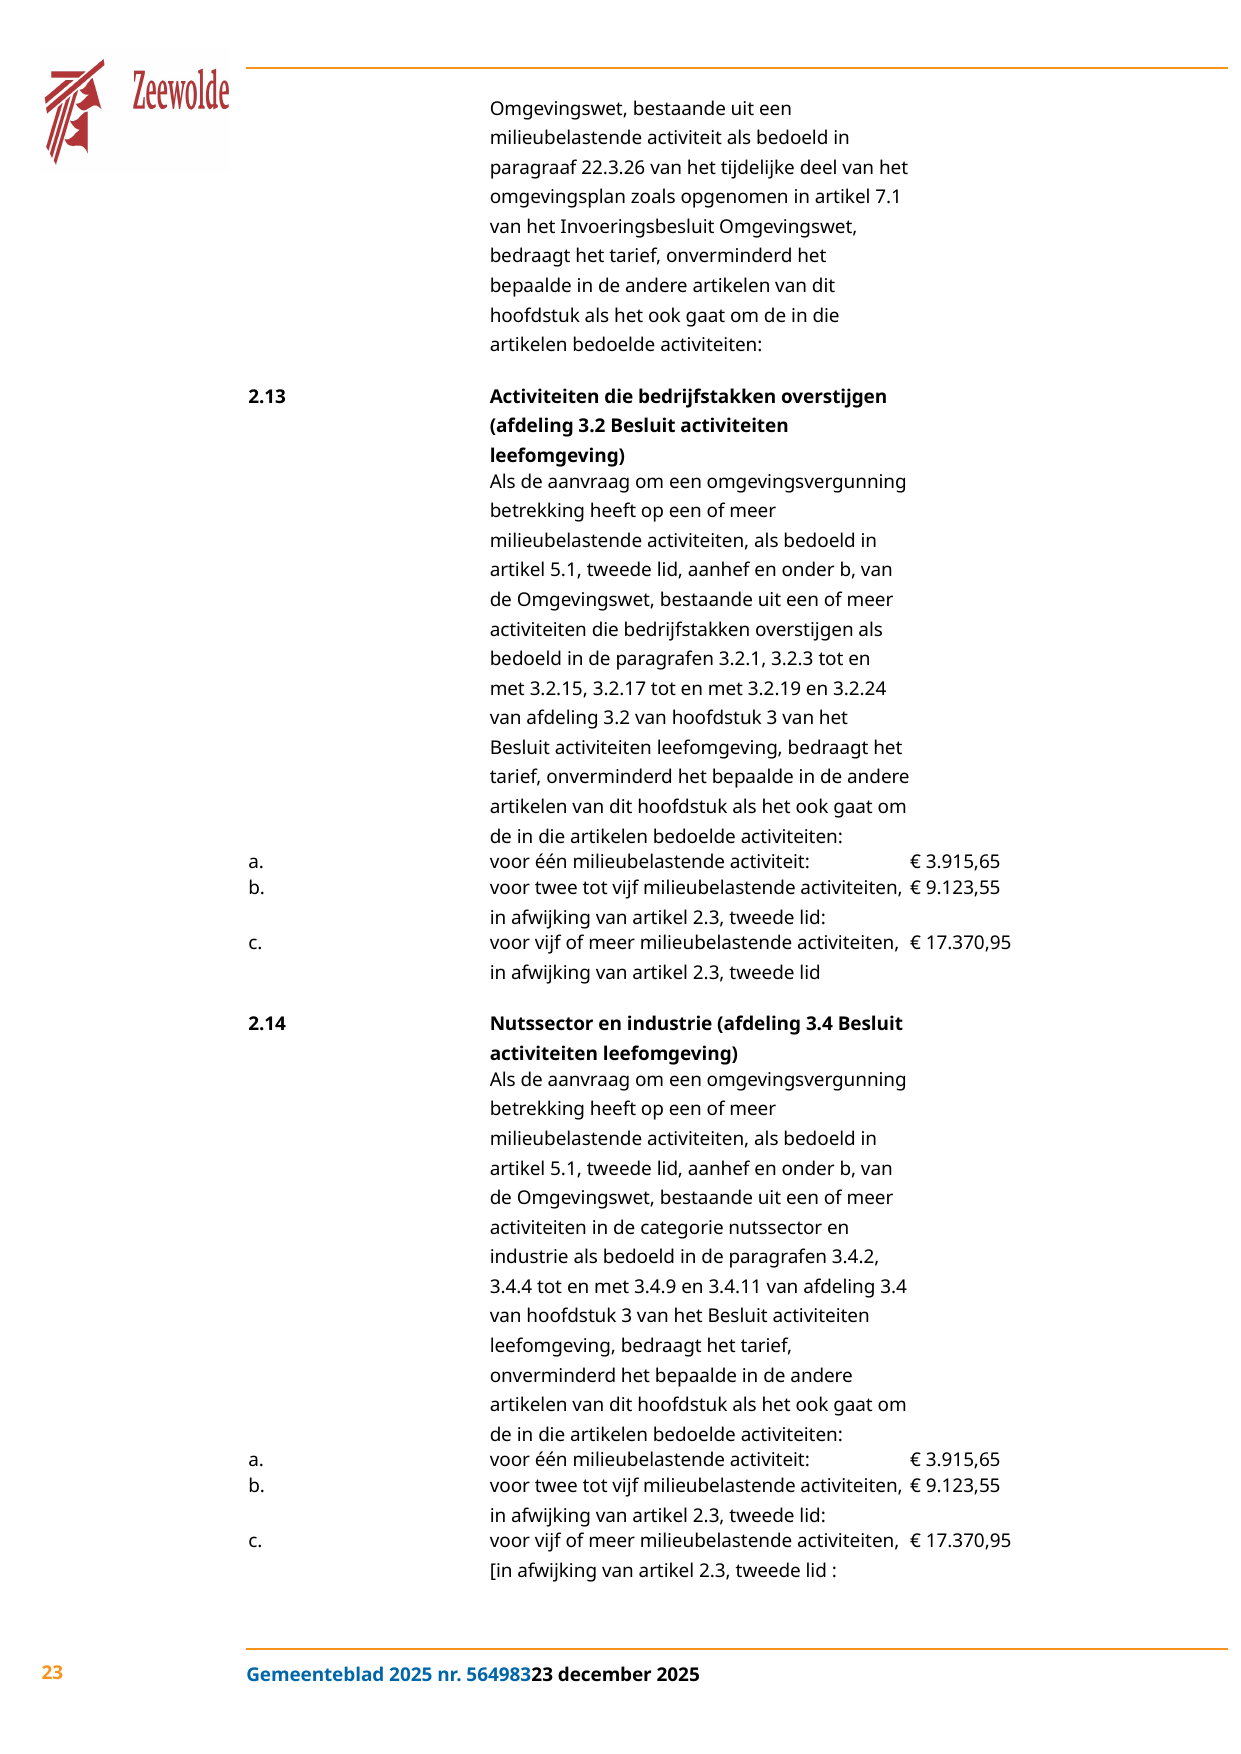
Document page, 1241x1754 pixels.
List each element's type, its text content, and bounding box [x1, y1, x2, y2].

table_cell [910, 468, 1152, 848]
table_cell [248, 468, 489, 848]
picture [41, 47, 231, 172]
table_cell voor twee tot vijf milieubelastende activiteiten, in afwijking van artikel 2.3, tweede lid: [490, 874, 910, 929]
table_cell € 3.915,65 [910, 849, 1152, 874]
table_cell € 17.370,95 [910, 930, 1152, 985]
table_cell c. [248, 930, 489, 985]
table_cell Activiteiten die bedrijfstakken overstijgen (afdeling 3.2 Besluit activiteiten leefomgeving) [490, 383, 910, 468]
table_cell b. [248, 1473, 489, 1528]
table_cell [248, 985, 489, 1011]
table_cell voor twee tot vijf milieubelastende activiteiten, in afwijking van artikel 2.3, tweede lid: [490, 1473, 910, 1528]
table_cell € 17.370,95 [910, 1528, 1152, 1583]
table_cell [910, 1583, 1152, 1609]
table_cell [248, 95, 489, 357]
table_cell [910, 357, 1152, 383]
table_cell [490, 985, 910, 1011]
table_cell 2.13 [248, 383, 489, 468]
table_cell € 3.915,65 [910, 1447, 1152, 1472]
table_cell 2.14 [248, 1011, 489, 1066]
table_cell voor één milieubelastende activiteit: [490, 849, 910, 874]
table_cell voor één milieubelastende activiteit: [490, 1447, 910, 1472]
table_cell Als de aanvraag om een omgevingsvergunning betrekking heeft op een of meer milieubelastende activiteiten, als bedoeld in artikel 5.1, tweede lid, aanhef en onder b, van de Omgevingswet, bestaande uit een of meer activiteiten in de categorie nutssector en industrie als bedoeld in de paragrafen 3.4.2, 3.4.4 tot en met 3.4.9 en 3.4.11 van afdeling 3.4 van hoofdstuk 3 van het Besluit activiteiten leefomgeving, bedraagt het tarief, onverminderd het bepaalde in de andere artikelen van dit hoofdstuk als het ook gaat om de in die artikelen bedoelde activiteiten: [490, 1066, 910, 1447]
table_cell voor vijf of meer milieubelastende activiteiten, in afwijking van artikel 2.3, tweede lid [490, 930, 910, 985]
table_cell Nutssector en industrie (afdeling 3.4 Besluit activiteiten leefomgeving) [490, 1011, 910, 1066]
table_cell [910, 1066, 1152, 1447]
table_cell [248, 1583, 489, 1609]
table_cell b. [248, 874, 489, 929]
table_cell [490, 1583, 910, 1609]
table_cell [910, 383, 1152, 468]
table_cell voor vijf of meer milieubelastende activiteiten, [in afwijking van artikel 2.3, tweede lid : [490, 1528, 910, 1583]
table_cell [910, 985, 1152, 1011]
table_cell a. [248, 1447, 489, 1472]
table_cell [910, 95, 1152, 357]
table_cell € 9.123,55 [910, 874, 1152, 929]
table_cell Als de aanvraag om een omgevingsvergunning betrekking heeft op een of meer milieubelastende activiteiten, als bedoeld in artikel 5.1, tweede lid, aanhef en onder b, van de Omgevingswet, bestaande uit een of meer activiteiten die bedrijfstakken overstijgen als bedoeld in de paragrafen 3.2.1, 3.2.3 tot en met 3.2.15, 3.2.17 tot en met 3.2.19 en 3.2.24 van afdeling 3.2 van hoofdstuk 3 van het Besluit activiteiten leefomgeving, bedraagt het tarief, onverminderd het bepaalde in de andere artikelen van dit hoofdstuk als het ook gaat om de in die artikelen bedoelde activiteiten: [490, 468, 910, 848]
table_cell a. [248, 849, 489, 874]
table_cell [490, 357, 910, 383]
table_cell [248, 357, 489, 383]
table_cell Omgevingswet, bestaande uit een milieubelastende activiteit als bedoeld in paragraaf 22.3.26 van het tijdelijke deel van het omgevingsplan zoals opgenomen in artikel 7.1 van het Invoeringsbesluit Omgevingswet, bedraagt het tarief, onverminderd het bepaalde in de andere artikelen van dit hoofdstuk als het ook gaat om de in die artikelen bedoelde activiteiten: [490, 95, 910, 357]
table_cell € 9.123,55 [910, 1473, 1152, 1528]
table_cell [248, 1066, 489, 1447]
table_cell [910, 1011, 1152, 1066]
table_cell c. [248, 1528, 489, 1583]
